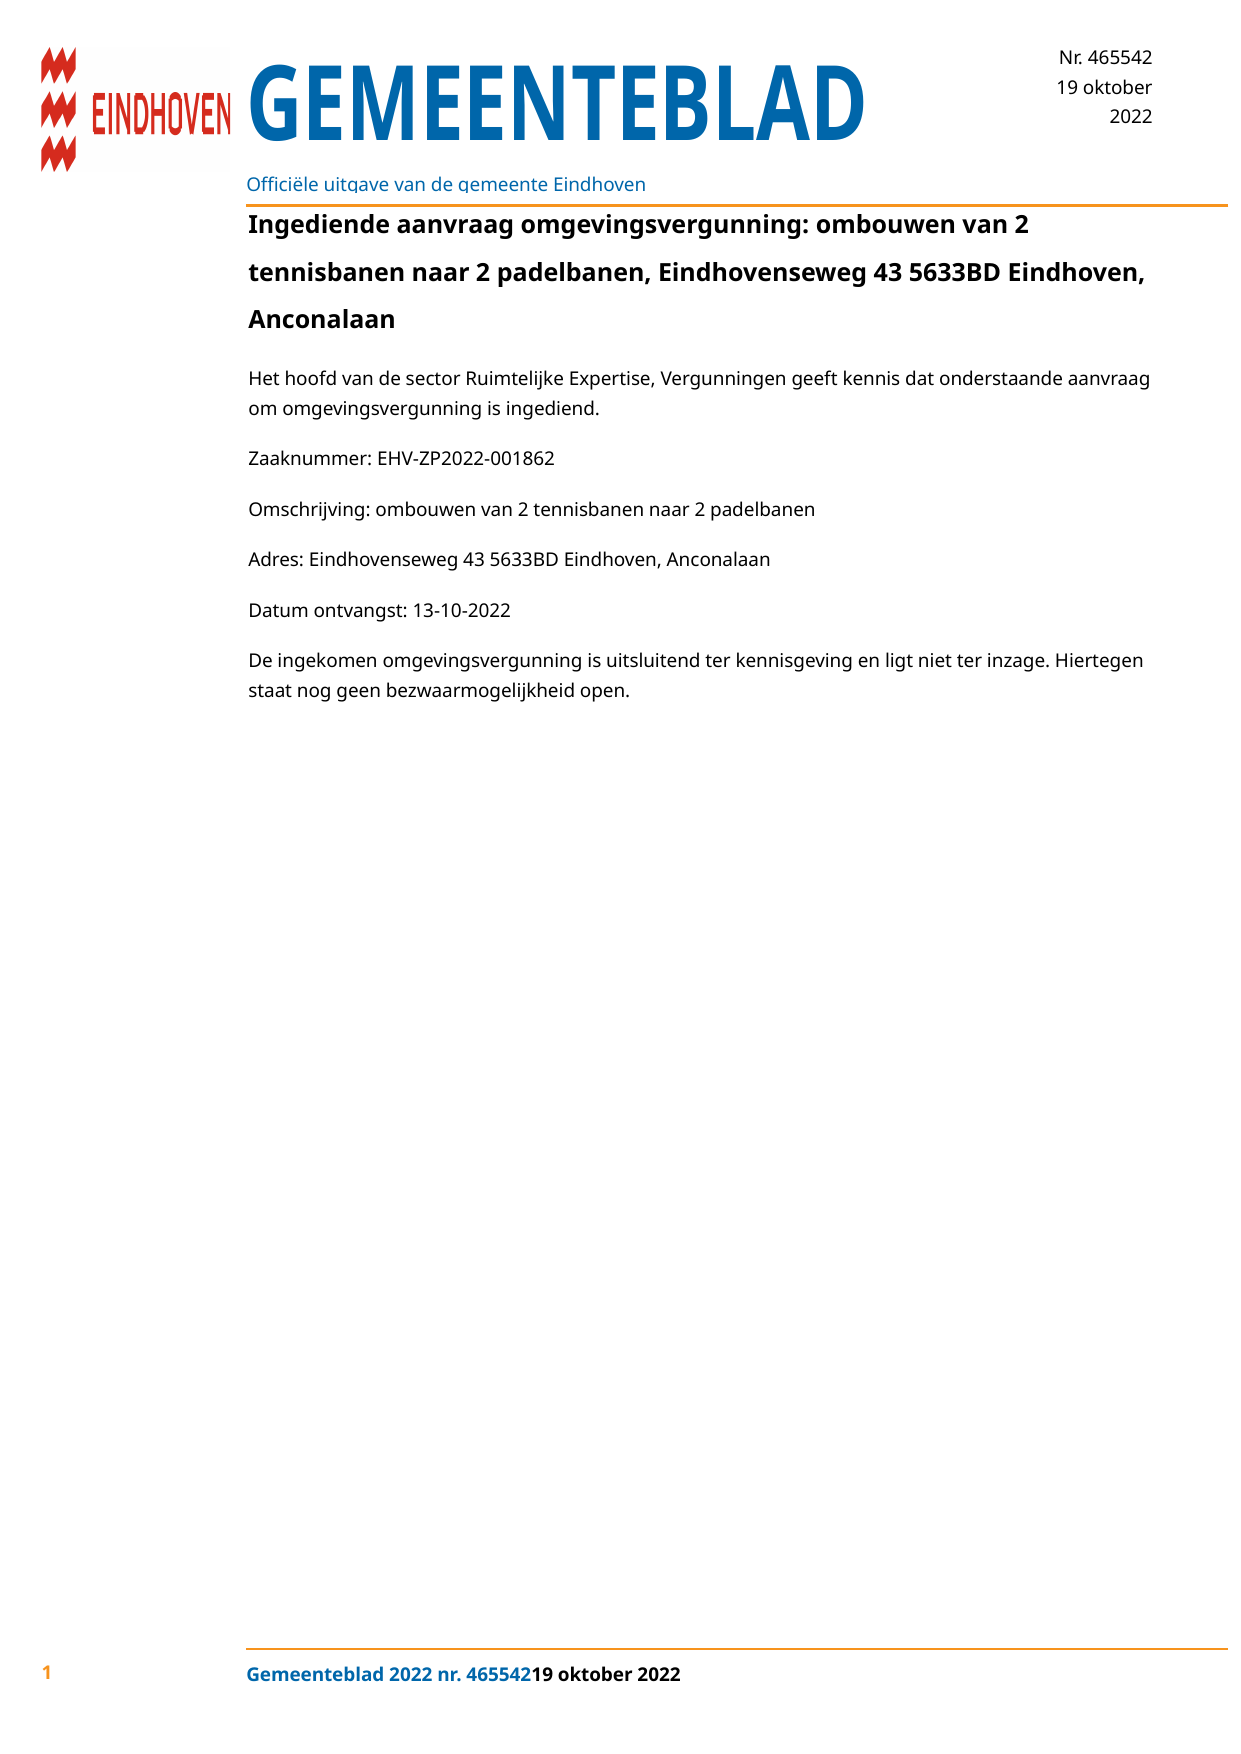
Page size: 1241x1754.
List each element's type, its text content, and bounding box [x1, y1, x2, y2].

text Omschrijving: ombouwen van 2 tennisbanen naar 2 padelbanen [248, 496, 1152, 522]
text Het hoofd van de sector Ruimtelijke Expertise, Vergunningen geeft kennis dat onderstaande aanvraag om omgevingsvergunning is ingediend. [248, 366, 1152, 421]
picture [41, 47, 231, 172]
text Zaaknummer: EHV-ZP2022-001862 [248, 446, 1152, 471]
text Adres: Eindhovenseweg 43 5633BD Eindhoven, Anconalaan [248, 546, 1152, 572]
text Ingediende aanvraag omgevingsvergunning: ombouwen van 2 tennisbanen naar 2 padelbanen, Eindhovenseweg 43 5633BD Eindhoven, Anconalaan [248, 207, 1152, 336]
text Datum ontvangst: 13-10-2022 [248, 597, 1152, 622]
text De ingekomen omgevingsvergunning is uitsluitend ter kennisgeving en ligt niet ter inzage. Hiertegen staat nog geen bezwaarmogelijkheid open. [248, 647, 1152, 702]
